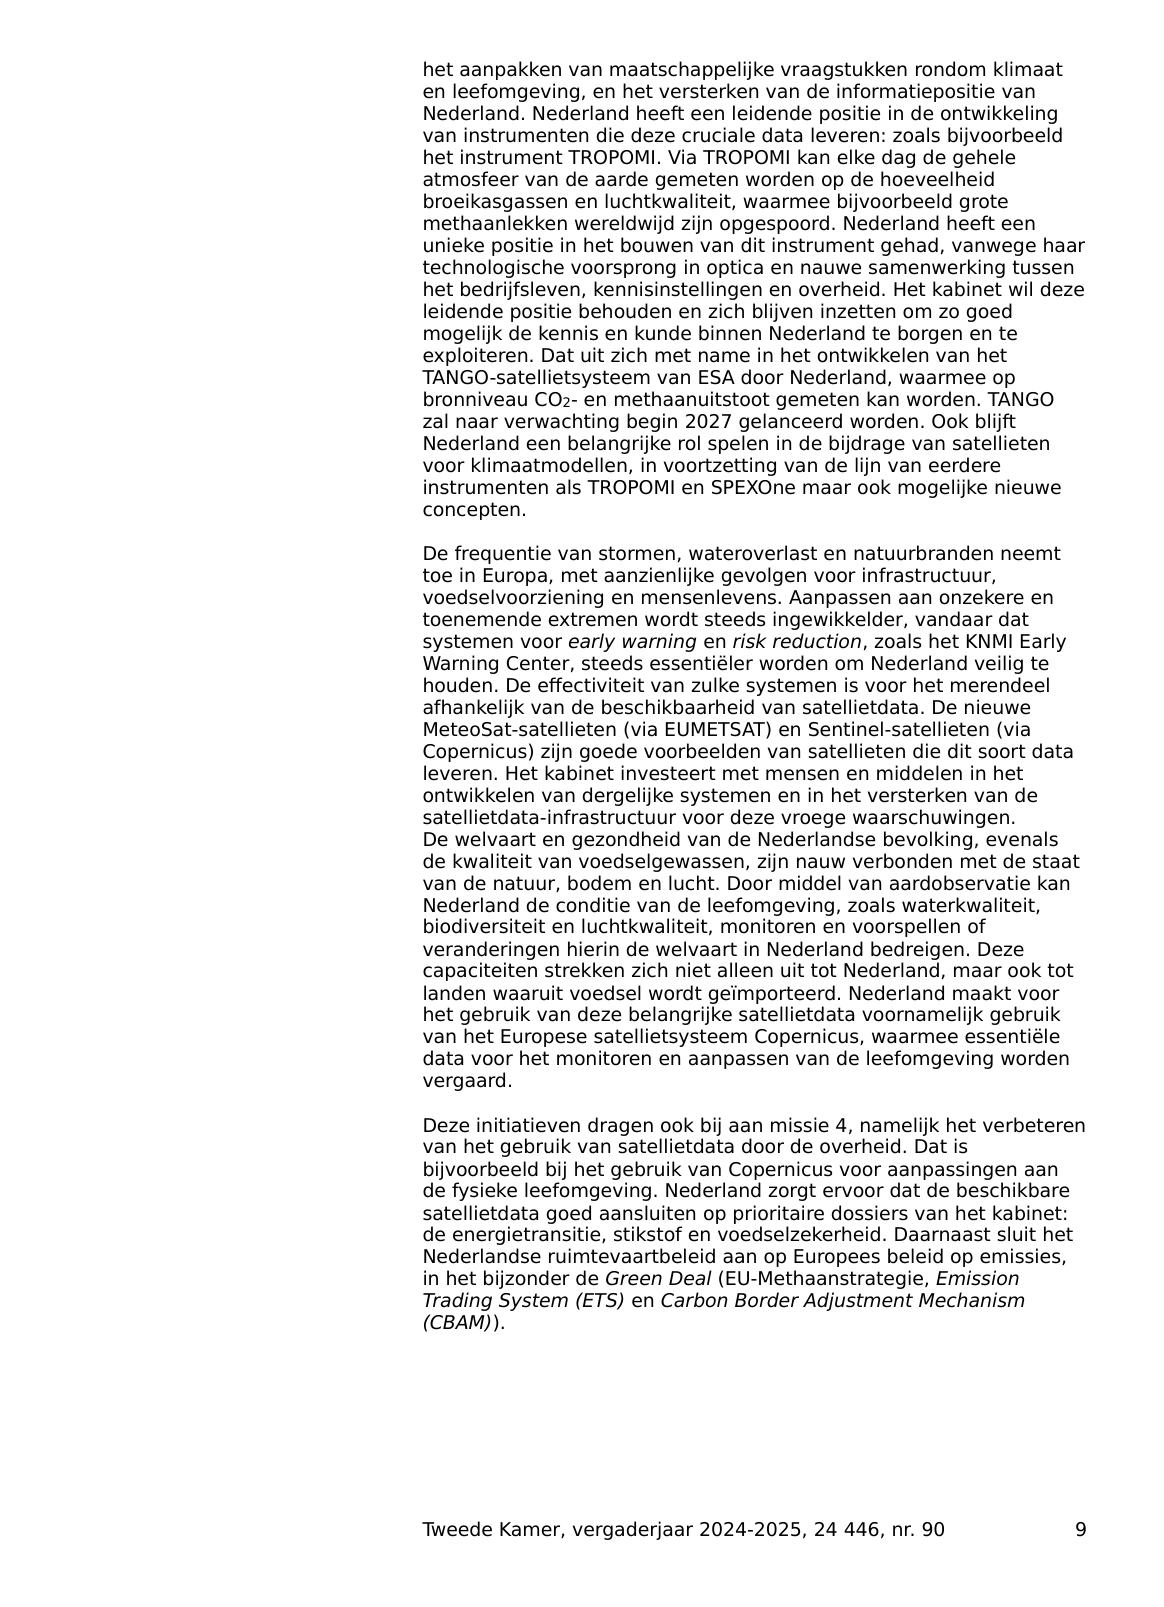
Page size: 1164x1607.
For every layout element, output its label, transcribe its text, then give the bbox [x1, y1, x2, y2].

text De frequentie van stormen, wateroverlast en natuurbranden neemt toe in Europa, met aanzienlijke gevolgen voor infrastructuur, voedselvoorziening en mensenlevens. Aanpassen aan onzekere en toenemende extremen wordt steeds ingewikkelder, vandaar dat systemen voor early warning en risk reduction, zoals het KNMI Early Warning Center, steeds essentiëler worden om Nederland veilig te houden. De effectiviteit van zulke systemen is voor het merendeel afhankelijk van de beschikbaarheid van satellietdata. De nieuwe MeteoSat-satellieten (via EUMETSAT) en Sentinel-satellieten (via Copernicus) zijn goede voorbeelden van satellieten die dit soort data leveren. Het kabinet investeert met mensen en middelen in het ontwikkelen van dergelijke systemen en in het versterken van de satellietdata-infrastructuur voor deze vroege waarschuwingen. [422, 543, 1087, 828]
text het aanpakken van maatschappelijke vraagstukken rondom klimaat en leefomgeving, en het versterken van de informatiepositie van Nederland. Nederland heeft een leidende positie in de ontwikkeling van instrumenten die deze cruciale data leveren: zoals bijvoorbeeld het instrument TROPOMI. Via TROPOMI kan elke dag de gehele atmosfeer van de aarde gemeten worden op de hoeveelheid broeikasgassen en luchtkwaliteit, waarmee bijvoorbeeld grote methaanlekken wereldwijd zijn opgespoord. Nederland heeft een unieke positie in het bouwen van dit instrument gehad, vanwege haar technologische voorsprong in optica en nauwe samenwerking tussen het bedrijfsleven, kennisinstellingen en overheid. Het kabinet wil deze leidende positie behouden en zich blijven inzetten om zo goed mogelijk de kennis en kunde binnen Nederland te borgen en te exploiteren. Dat uit zich met name in het ontwikkelen van het TANGO-satellietsysteem van ESA door Nederland, waarmee op bronniveau CO2- en methaanuitstoot gemeten kan worden. TANGO zal naar verwachting begin 2027 gelanceerd worden. Ook blijft Nederland een belangrijke rol spelen in de bijdrage van satellieten voor klimaatmodellen, in voortzetting van de lijn van eerdere instrumenten als TROPOMI en SPEXOne maar ook mogelijke nieuwe concepten. [422, 59, 1087, 521]
text De welvaart en gezondheid van de Nederlandse bevolking, evenals de kwaliteit van voedselgewassen, zijn nauw verbonden met de staat van de natuur, bodem en lucht. Door middel van aardobservatie kan Nederland de conditie van de leefomgeving, zoals waterkwaliteit, biodiversiteit en luchtkwaliteit, monitoren en voorspellen of veranderingen hierin de welvaart in Nederland bedreigen. Deze capaciteiten strekken zich niet alleen uit tot Nederland, maar ook tot landen waaruit voedsel wordt geïmporteerd. Nederland maakt voor het gebruik van deze belangrijke satellietdata voornamelijk gebruik van het Europese satellietsysteem Copernicus, waarmee essentiële data voor het monitoren en aanpassen van de leefomgeving worden vergaard. [422, 828, 1087, 1092]
text Deze initiatieven dragen ook bij aan missie 4, namelijk het verbeteren van het gebruik van satellietdata door de overheid. Dat is bijvoorbeeld bij het gebruik van Copernicus voor aanpassingen aan de fysieke leefomgeving. Nederland zorgt ervoor dat de beschikbare satellietdata goed aansluiten op prioritaire dossiers van het kabinet: de energietransitie, stikstof en voedselzekerheid. Daarnaast sluit het Nederlandse ruimtevaartbeleid aan op Europees beleid op emissies, in het bijzonder de Green Deal (EU-Methaanstrategie, Emission Trading System (ETS) en Carbon Border Adjustment Mechanism (CBAM)). [422, 1114, 1087, 1334]
